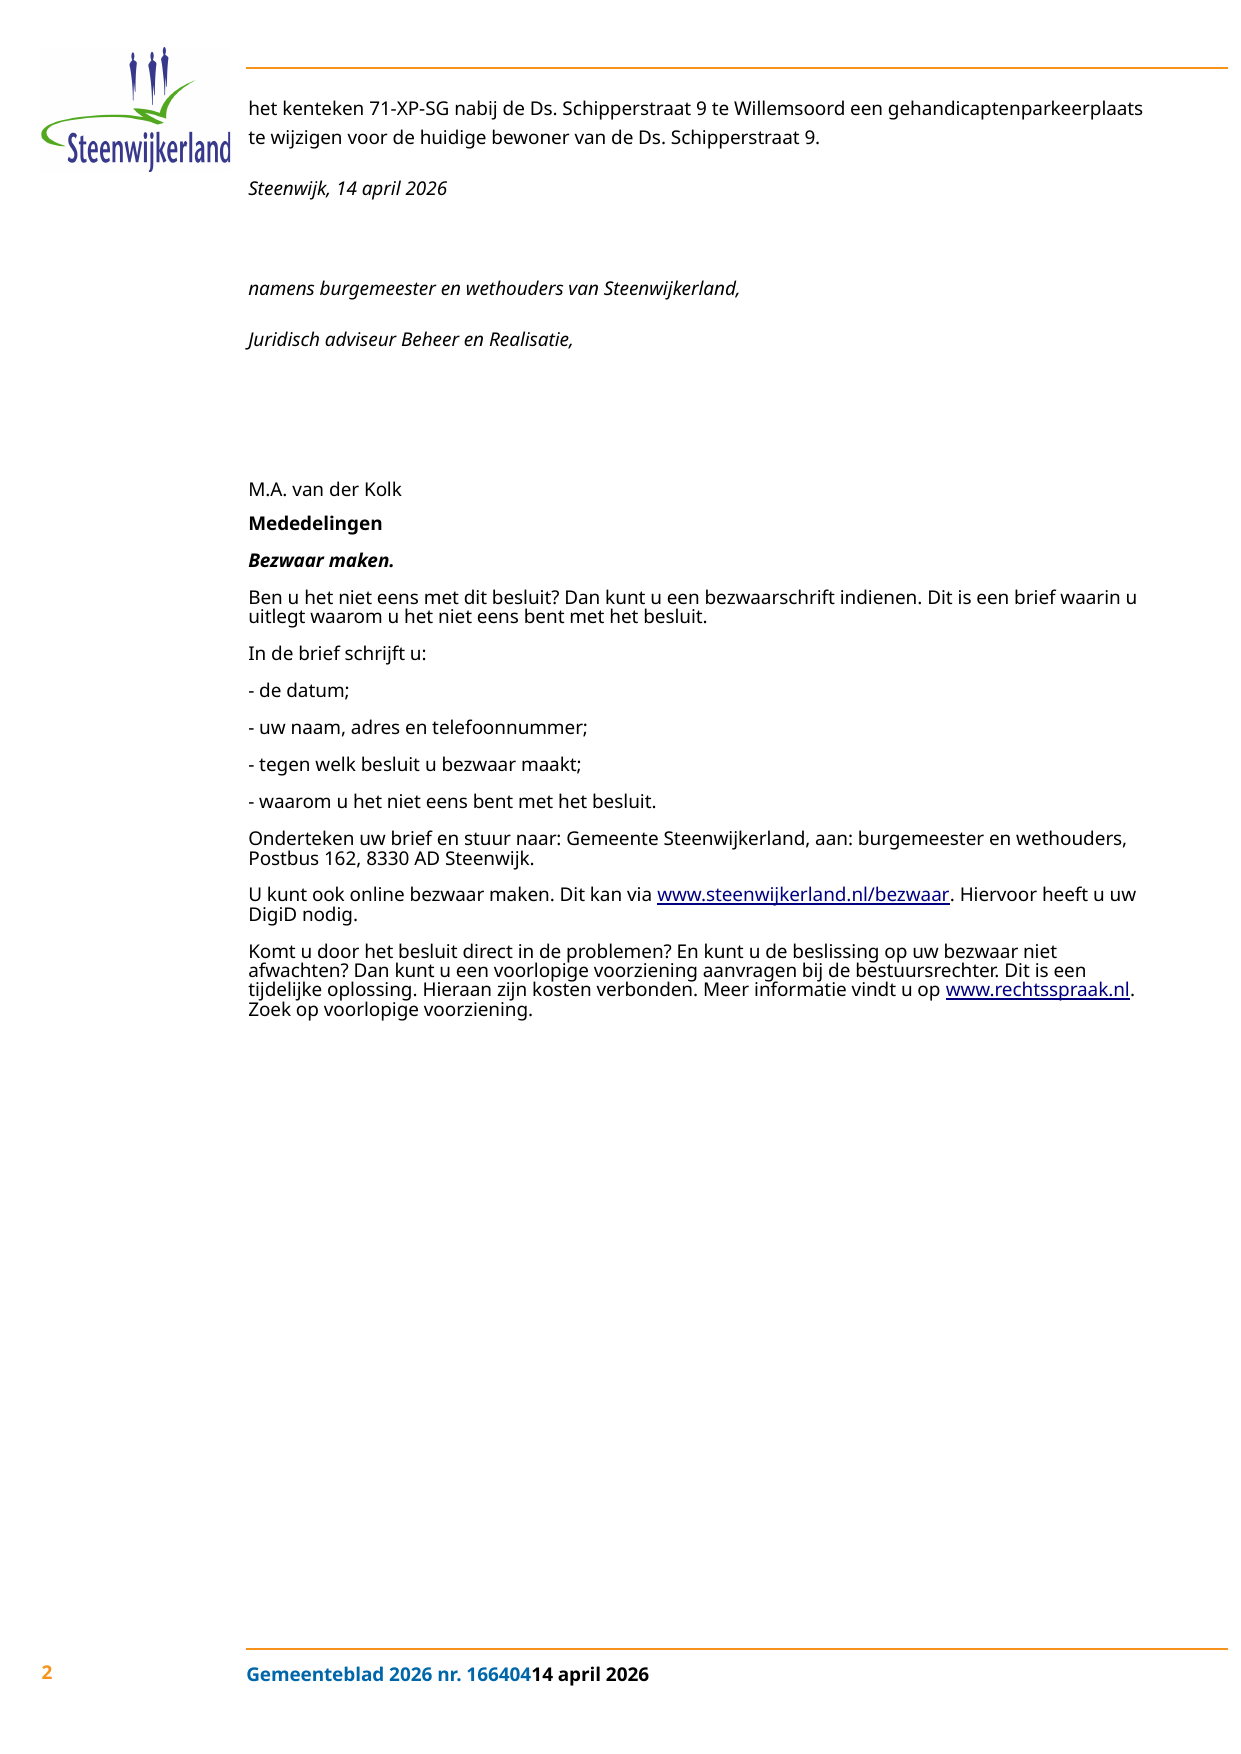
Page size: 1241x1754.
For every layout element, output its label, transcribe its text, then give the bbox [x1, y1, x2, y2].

text het kenteken 71-XP-SG nabij de Ds. Schipperstraat 9 te Willemsoord een gehandicaptenparkeerplaats te wijzigen voor de huidige bewoner van de Ds. Schipperstraat 9. [248, 95, 1152, 150]
text Steenwijk, 14 april 2026 [248, 175, 1152, 201]
text Ben u het niet eens met dit besluit? Dan kunt u een bezwaarschrift indienen. Dit is een brief waarin u uitlegt waarom u het niet eens bent met het besluit. [248, 589, 1152, 628]
text - uw naam, adres en telefoonnummer; [248, 719, 1152, 738]
text Mededelingen [248, 515, 1152, 534]
picture [41, 47, 231, 172]
text Komt u door het besluit direct in de problemen? En kunt u de beslissing op uw bezwaar niet afwachten? Dan kunt u een voorlopige voorziening aanvragen bij de bestuursrechter. Dit is een tijdelijke oplossing. Hieraan zijn kosten verbonden. Meer informatie vindt u op www.rechtsspraak.nl. Zoek op voorlopige voorziening. [248, 943, 1152, 1020]
text - de datum; [248, 682, 1152, 702]
text Onderteken uw brief en stuur naar: Gemeente Steenwijkerland, aan: burgemeester en wethouders, Postbus 162, 8330 AD Steenwijk. [248, 830, 1152, 869]
text - waarom u het niet eens bent met het besluit. [248, 793, 1152, 812]
text Juridisch adviseur Beheer en Realisatie, [248, 326, 1152, 352]
text namens burgemeester en wethouders van Steenwijkerland, [248, 276, 1152, 301]
text M.A. van der Kolk [248, 476, 1152, 501]
text - tegen welk besluit u bezwaar maakt; [248, 756, 1152, 776]
text U kunt ook online bezwaar maken. Dit kan via www.steenwijkerland.nl/bezwaar. Hiervoor heeft u uw DigiD nodig. [248, 886, 1152, 925]
text In de brief schrijft u: [248, 645, 1152, 664]
text Bezwaar maken. [248, 552, 1152, 571]
